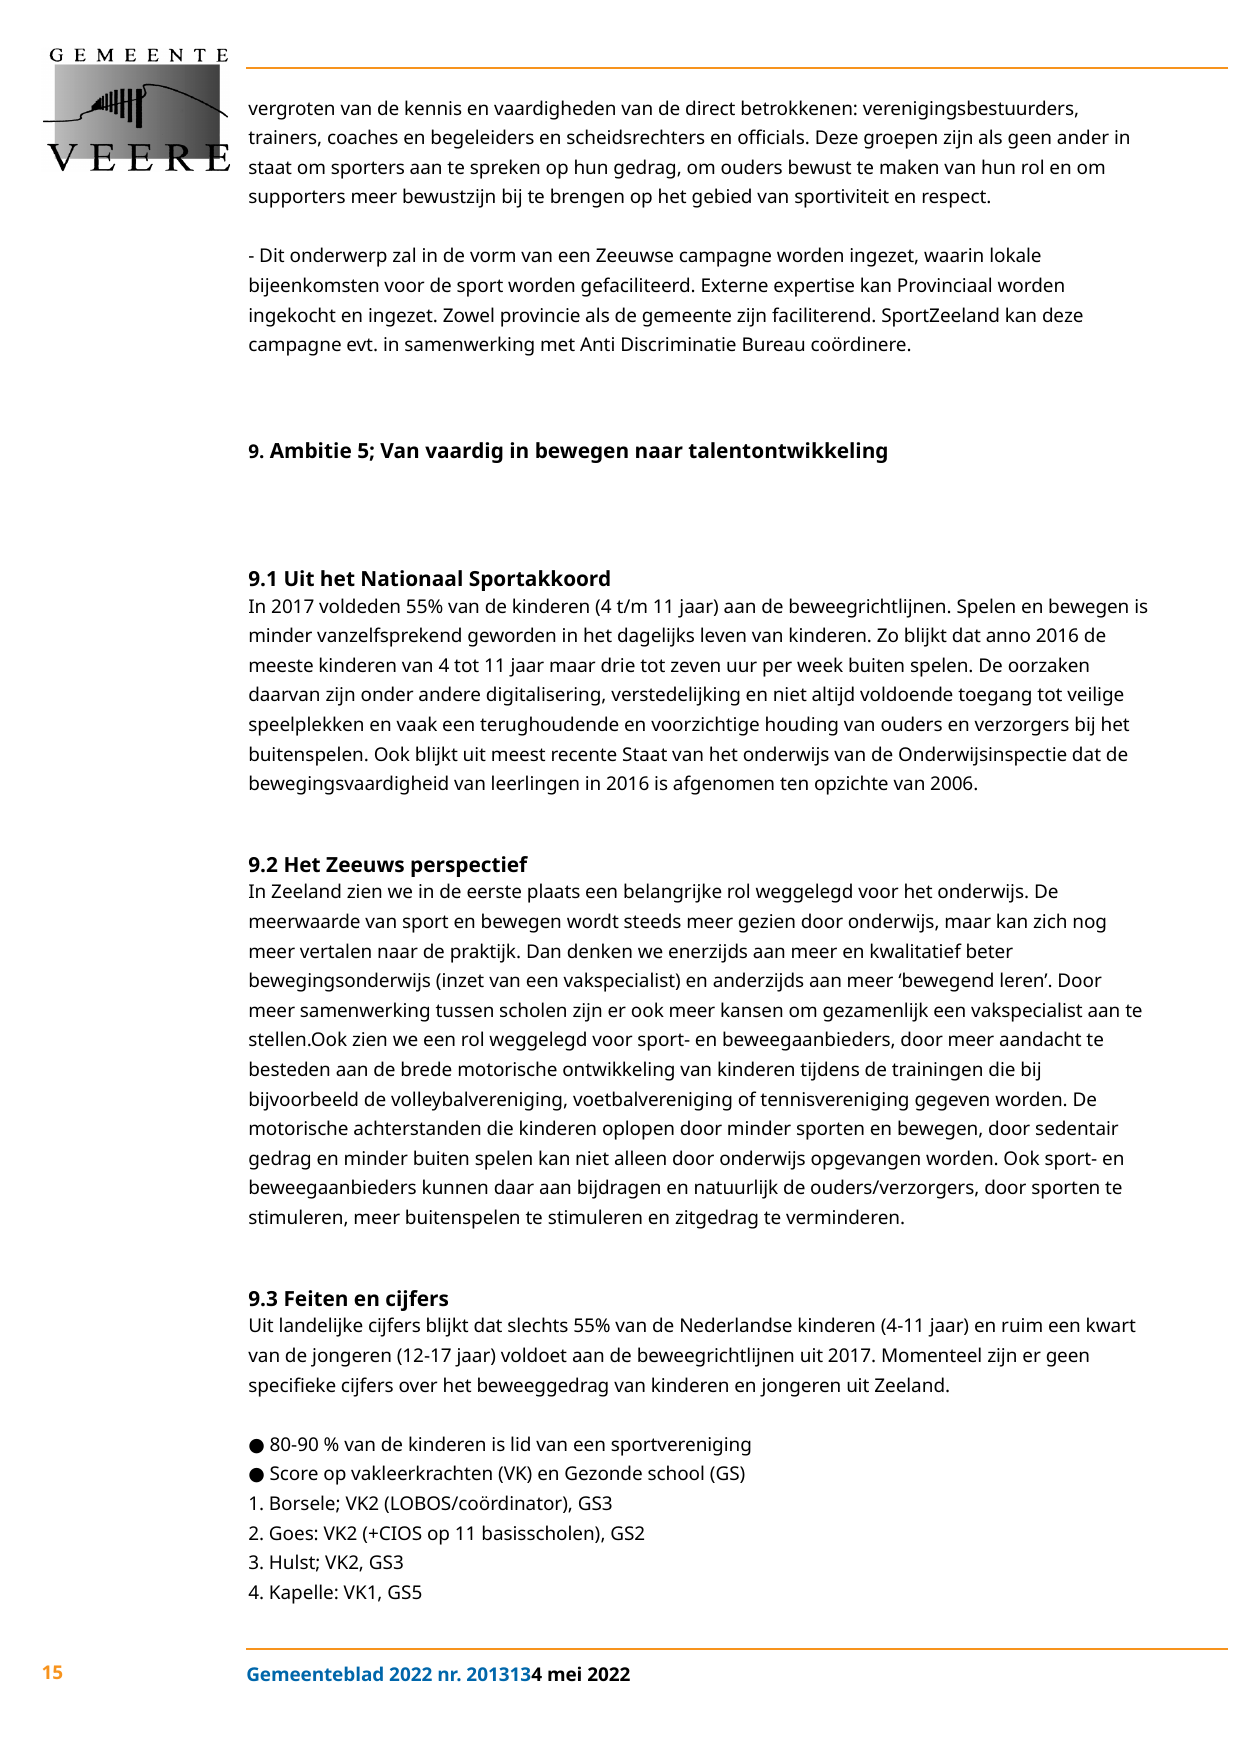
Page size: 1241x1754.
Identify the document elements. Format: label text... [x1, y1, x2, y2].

text - Dit onderwerp zal in de vorm van een Zeeuwse campagne worden ingezet, waarin lokale bijeenkomsten voor de sport worden gefaciliteerd. Externe expertise kan Provinciaal worden ingekocht en ingezet. Zowel provincie als de gemeente zijn faciliterend. SportZeeland kan deze campagne evt. in samenwerking met Anti Discriminatie Bureau coördinere. [248, 243, 1152, 357]
text 9.3 Feiten en cijfers [248, 1284, 1152, 1313]
text ● 80-90 % van de kinderen is lid van een sportvereniging [248, 1431, 1152, 1457]
text In Zeeland zien we in de eerste plaats een belangrijke rol weggelegd voor het onderwijs. De meerwaarde van sport en bewegen wordt steeds meer gezien door onderwijs, maar kan zich nog meer vertalen naar de praktijk. Dan denken we enerzijds aan meer en kwalitatief beter bewegingsonderwijs (inzet van een vakspecialist) en anderzijds aan meer ‘bewegend leren’. Door meer samenwerking tussen scholen zijn er ook meer kansen om gezamenlijk een vakspecialist aan te stellen.Ook zien we een rol weggelegd voor sport- en beweegaanbieders, door meer aandacht te besteden aan de brede motorische ontwikkeling van kinderen tijdens de trainingen die bij bijvoorbeeld de volleybalvereniging, voetbalvereniging of tennisvereniging gegeven worden. De motorische achterstanden die kinderen oplopen door minder sporten en bewegen, door sedentair gedrag en minder buiten spelen kan niet alleen door onderwijs opgevangen worden. Ook sport- en beweegaanbieders kunnen daar aan bijdragen en natuurlijk de ouders/verzorgers, door sporten te stimuleren, meer buitenspelen te stimuleren en zitgedrag te verminderen. [248, 879, 1152, 1230]
text In 2017 voldeden 55% van de kinderen (4 t/m 11 jaar) aan de beweegrichtlijnen. Spelen en bewegen is minder vanzelfsprekend geworden in het dagelijks leven van kinderen. Zo blijkt dat anno 2016 de meeste kinderen van 4 tot 11 jaar maar drie tot zeven uur per week buiten spelen. De oorzaken daarvan zijn onder andere digitalisering, verstedelijking en niet altijd voldoende toegang tot veilige speelplekken en vaak een terughoudende en voorzichtige houding van ouders en verzorgers bij het buitenspelen. Ook blijkt uit meest recente Staat van het onderwijs van de Onderwijsinspectie dat de bewegingsvaardigheid van leerlingen in 2016 is afgenomen ten opzichte van 2006. [248, 593, 1152, 796]
text 9.1 Uit het Nationaal Sportakkoord [248, 564, 1152, 593]
text ● Score op vakleerkrachten (VK) en Gezonde school (GS) [248, 1461, 1152, 1486]
text 9. Ambitie 5; Van vaardig in bewegen naar talentontwikkeling [248, 436, 1152, 465]
text 3. Hulst; VK2, GS3 [248, 1549, 1152, 1575]
text 1. Borsele; VK2 (LOBOS/coördinator), GS3 [248, 1490, 1152, 1516]
text Uit landelijke cijfers blijkt dat slechts 55% van de Nederlandse kinderen (4-11 jaar) en ruim een kwart van de jongeren (12-17 jaar) voldoet aan de beweegrichtlijnen uit 2017. Momenteel zijn er geen specifieke cijfers over het beweeggedrag van kinderen en jongeren uit Zeeland. [248, 1313, 1152, 1397]
text 4. Kapelle: VK1, GS5 [248, 1579, 1152, 1604]
text vergroten van de kennis en vaardigheden van de direct betrokkenen: verenigingsbestuurders, trainers, coaches en begeleiders en scheidsrechters en officials. Deze groepen zijn als geen ander in staat om sporters aan te spreken op hun gedrag, om ouders bewust te maken van hun rol en om supporters meer bewustzijn bij te brengen op het gebied van sportiviteit en respect. [248, 95, 1152, 209]
text 9.2 Het Zeeuws perspectief [248, 850, 1152, 879]
picture [41, 47, 231, 172]
text 2. Goes: VK2 (+CIOS op 11 basisscholen), GS2 [248, 1520, 1152, 1545]
